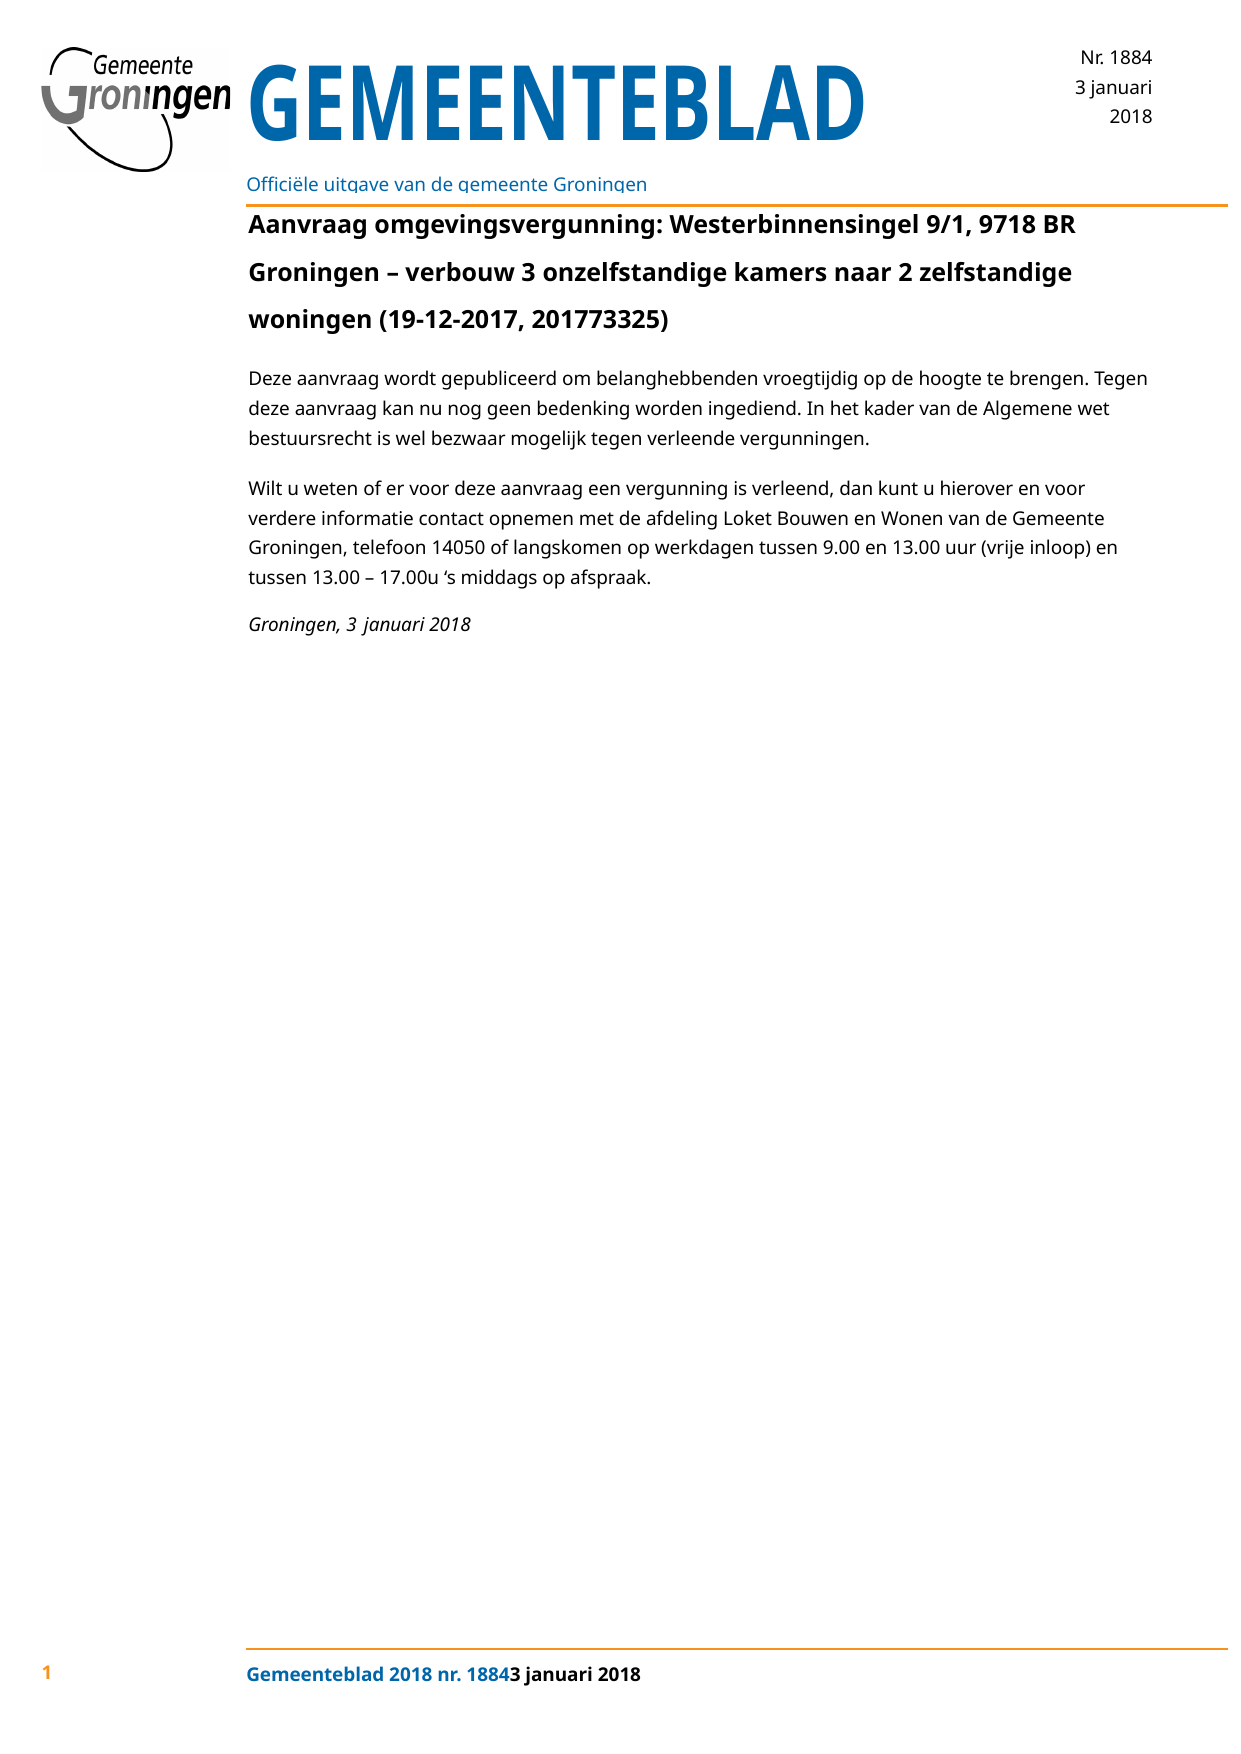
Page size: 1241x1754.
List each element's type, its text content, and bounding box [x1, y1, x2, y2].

text Aanvraag omgevingsvergunning: Westerbinnensingel 9/1, 9718 BR Groningen – verbouw 3 onzelfstandige kamers naar 2 zelfstandige woningen (19-12-2017, 201773325) [248, 207, 1152, 336]
text Deze aanvraag wordt gepubliceerd om belanghebbenden vroegtijdig op de hoogte te brengen. Tegen deze aanvraag kan nu nog geen bedenking worden ingediend. In het kader van de Algemene wet bestuursrecht is wel bezwaar mogelijk tegen verleende vergunningen. [248, 366, 1152, 450]
text Wilt u weten of er voor deze aanvraag een vergunning is verleend, dan kunt u hierover en voor verdere informatie contact opnemen met de afdeling Loket Bouwen en Wonen van de Gemeente Groningen, telefoon 14050 of langskomen op werkdagen tussen 9.00 en 13.00 uur (vrije inloop) en tussen 13.00 – 17.00u ‘s middags op afspraak. [248, 475, 1152, 589]
picture [41, 47, 231, 172]
text Groningen, 3 januari 2018 [248, 612, 1152, 637]
